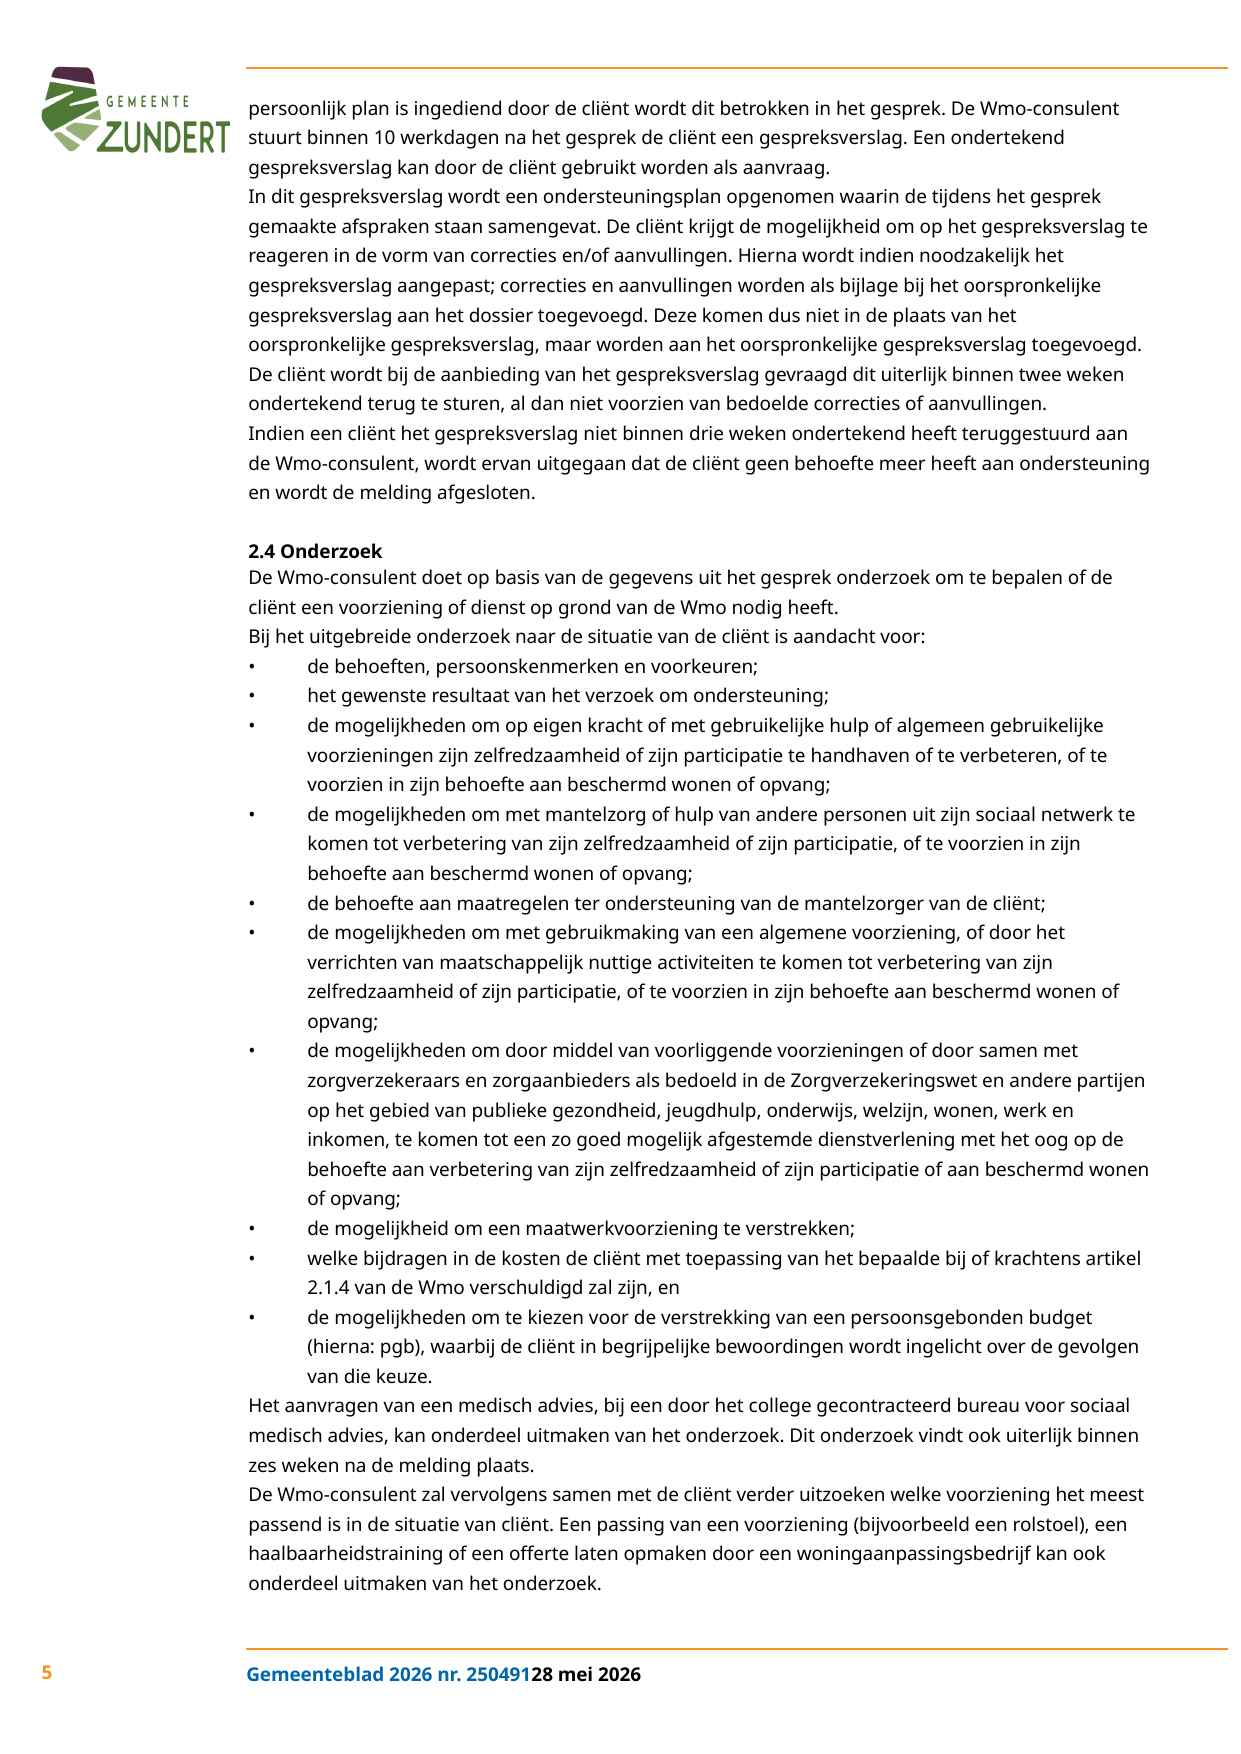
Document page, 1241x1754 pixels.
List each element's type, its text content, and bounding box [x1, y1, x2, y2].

text Het aanvragen van een medisch advies, bij een door het college gecontracteerd bureau voor sociaal medisch advies, kan onderdeel uitmaken van het onderzoek. Dit onderzoek vindt ook uiterlijk binnen zes weken na de melding plaats. [248, 1393, 1152, 1477]
text De Wmo-consulent zal vervolgens samen met de cliënt verder uitzoeken welke voorziening het meest passend is in de situatie van cliënt. Een passing van een voorziening (bijvoorbeeld een rolstoel), een haalbaarheidstraining of een offerte laten opmaken door een woningaanpassingsbedrijf kan ook onderdeel uitmaken van het onderzoek. [248, 1481, 1152, 1596]
list de mogelijkheden om te kiezen voor de verstrekking van een persoonsgebonden budget (hierna: pgb), waarbij de cliënt in begrijpelijke bewoordingen wordt ingelicht over de gevolgen van die keuze. [248, 1304, 1152, 1389]
text Indien een cliënt het gespreksverslag niet binnen drie weken ondertekend heeft teruggestuurd aan de Wmo-consulent, wordt ervan uitgegaan dat de cliënt geen behoefte meer heeft aan ondersteuning en wordt de melding afgesloten. [248, 420, 1152, 505]
list de mogelijkheden om met mantelzorg of hulp van andere personen uit zijn sociaal netwerk te komen tot verbetering van zijn zelfredzaamheid of zijn participatie, of te voorzien in zijn behoefte aan beschermd wonen of opvang; [248, 801, 1152, 886]
list de mogelijkheid om een maatwerkvoorziening te verstrekken; [248, 1215, 1152, 1241]
list de behoefte aan maatregelen ter ondersteuning van de mantelzorger van de cliënt; [248, 890, 1152, 915]
list de mogelijkheden om op eigen kracht of met gebruikelijke hulp of algemeen gebruikelijke voorzieningen zijn zelfredzaamheid of zijn participatie te handhaven of te verbeteren, of te voorzien in zijn behoefte aan beschermd wonen of opvang; [248, 712, 1152, 797]
list de behoeften, persoonskenmerken en voorkeuren; [248, 653, 1152, 679]
text persoonlijk plan is ingediend door de cliënt wordt dit betrokken in het gesprek. De Wmo-consulent stuurt binnen 10 werkdagen na het gesprek de cliënt een gespreksverslag. Een ondertekend gespreksverslag kan door de cliënt gebruikt worden als aanvraag. [248, 95, 1152, 180]
text In dit gespreksverslag wordt een ondersteuningsplan opgenomen waarin de tijdens het gesprek gemaakte afspraken staan samengevat. De cliënt krijgt de mogelijkheid om op het gespreksverslag te reageren in de vorm van correcties en/of aanvullingen. Hierna wordt indien noodzakelijk het gespreksverslag aangepast; correcties en aanvullingen worden als bijlage bij het oorspronkelijke gespreksverslag aan het dossier toegevoegd. Deze komen dus niet in de plaats van het oorspronkelijke gespreksverslag, maar worden aan het oorspronkelijke gespreksverslag toegevoegd. [248, 183, 1152, 357]
list het gewenste resultaat van het verzoek om ondersteuning; [248, 683, 1152, 708]
list welke bijdragen in de kosten de cliënt met toepassing van het bepaalde bij of krachtens artikel 2.1.4 van de Wmo verschuldigd zal zijn, en [248, 1245, 1152, 1300]
list de mogelijkheden om met gebruikmaking van een algemene voorziening, of door het verrichten van maatschappelijk nuttige activiteiten te komen tot verbetering van zijn zelfredzaamheid of zijn participatie, of te voorzien in zijn behoefte aan beschermd wonen of opvang; [248, 919, 1152, 1034]
text De Wmo-consulent doet op basis van de gegevens uit het gesprek onderzoek om te bepalen of de cliënt een voorziening of dienst op grond van de Wmo nodig heeft. [248, 564, 1152, 619]
text Bij het uitgebreide onderzoek naar de situatie van de cliënt is aandacht voor: [248, 623, 1152, 649]
list de mogelijkheden om door middel van voorliggende voorzieningen of door samen met zorgverzekeraars en zorgaanbieders als bedoeld in de Zorgverzekeringswet en andere partijen op het gebied van publieke gezondheid, jeugdhulp, onderwijs, welzijn, wonen, werk en inkomen, te komen tot een zo goed mogelijk afgestemde dienstverlening met het oog op de behoefte aan verbetering van zijn zelfredzaamheid of zijn participatie of aan beschermd wonen of opvang; [248, 1038, 1152, 1211]
text 2.4 Onderzoek [248, 538, 1152, 564]
text De cliënt wordt bij de aanbieding van het gespreksverslag gevraagd dit uiterlijk binnen twee weken ondertekend terug te sturen, al dan niet voorzien van bedoelde correcties of aanvullingen. [248, 361, 1152, 416]
picture [41, 47, 231, 172]
